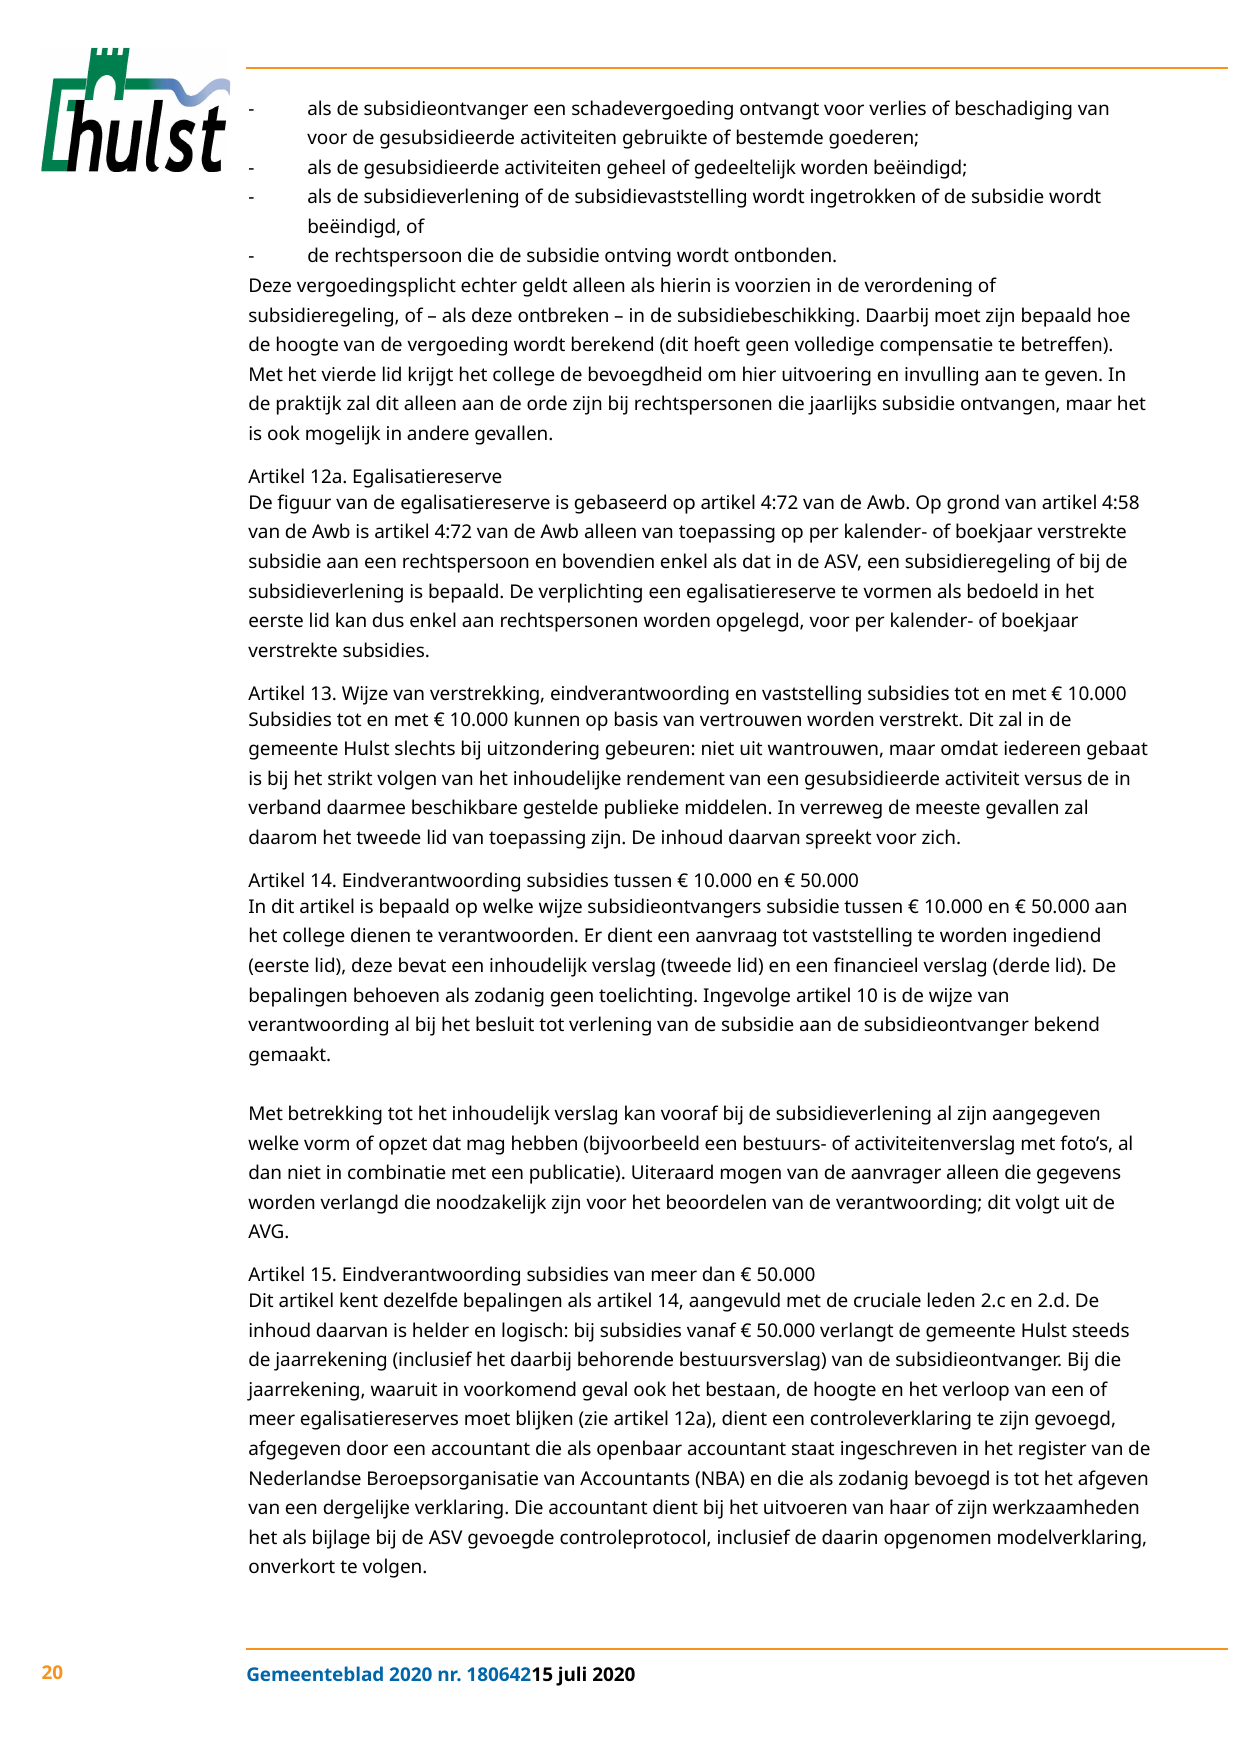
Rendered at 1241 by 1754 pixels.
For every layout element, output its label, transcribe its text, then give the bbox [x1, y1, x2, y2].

text De figuur van de egalisatiereserve is gebaseerd op artikel 4:72 van de Awb. Op grond van artikel 4:58 van de Awb is artikel 4:72 van de Awb alleen van toepassing op per kalender- of boekjaar verstrekte subsidie aan een rechtspersoon en bovendien enkel als dat in de ASV, een subsidieregeling of bij de subsidieverlening is bepaald. De verplichting een egalisatiereserve te vormen als bedoeld in het eerste lid kan dus enkel aan rechtspersonen worden opgelegd, voor per kalender- of boekjaar verstrekte subsidies. [248, 489, 1152, 663]
text Artikel 12a. Egalisatiereserve [248, 463, 1152, 489]
text Deze vergoedingsplicht echter geldt alleen als hierin is voorzien in de verordening of subsidieregeling, of – als deze ontbreken – in de subsidiebeschikking. Daarbij moet zijn bepaald hoe de hoogte van de vergoeding wordt berekend (dit hoeft geen volledige compensatie te betreffen). Met het vierde lid krijgt het college de bevoegdheid om hier uitvoering en invulling aan te geven. In de praktijk zal dit alleen aan de orde zijn bij rechtspersonen die jaarlijks subsidie ontvangen, maar het is ook mogelijk in andere gevallen. [248, 272, 1152, 446]
list als de gesubsidieerde activiteiten geheel of gedeeltelijk worden beëindigd; [248, 154, 1152, 180]
text In dit artikel is bepaald op welke wijze subsidieontvangers subsidie tussen € 10.000 en € 50.000 aan het college dienen te verantwoorden. Er dient een aanvraag tot vaststelling te worden ingediend (eerste lid), deze bevat een inhoudelijk verslag (tweede lid) en een financieel verslag (derde lid). De bepalingen behoeven als zodanig geen toelichting. Ingevolge artikel 10 is de wijze van verantwoording al bij het besluit tot verlening van de subsidie aan de subsidieontvanger bekend gemaakt. [248, 893, 1152, 1067]
text Artikel 13. Wijze van verstrekking, eindverantwoording en vaststelling subsidies tot en met € 10.000 [248, 680, 1152, 706]
text Artikel 14. Eindverantwoording subsidies tussen € 10.000 en € 50.000 [248, 867, 1152, 893]
list als de subsidieverlening of de subsidievaststelling wordt ingetrokken of de subsidie wordt beëindigd, of [248, 183, 1152, 239]
text Dit artikel kent dezelfde bepalingen als artikel 14, aangevuld met de cruciale leden 2.c en 2.d. De inhoud daarvan is helder en logisch: bij subsidies vanaf € 50.000 verlangt de gemeente Hulst steeds de jaarrekening (inclusief het daarbij behorende bestuursverslag) van de subsidieontvanger. Bij die jaarrekening, waaruit in voorkomend geval ook het bestaan, de hoogte en het verloop van een of meer egalisatiereserves moet blijken (zie artikel 12a), dient een controleverklaring te zijn gevoegd, afgegeven door een accountant die als openbaar accountant staat ingeschreven in het register van de Nederlandse Beroepsorganisatie van Accountants (NBA) en die als zodanig bevoegd is tot het afgeven van een dergelijke verklaring. Die accountant dient bij het uitvoeren van haar of zijn werkzaamheden het als bijlage bij de ASV gevoegde controleprotocol, inclusief de daarin opgenomen modelverklaring, onverkort te volgen. [248, 1287, 1152, 1579]
text Artikel 15. Eindverantwoording subsidies van meer dan € 50.000 [248, 1262, 1152, 1287]
text Met betrekking tot het inhoudelijk verslag kan vooraf bij de subsidieverlening al zijn aangegeven welke vorm of opzet dat mag hebben (bijvoorbeeld een bestuurs- of activiteitenverslag met foto’s, al dan niet in combinatie met een publicatie). Uiteraard mogen van de aanvrager alleen die gegevens worden verlangd die noodzakelijk zijn voor het beoordelen van de verantwoording; dit volgt uit de AVG. [248, 1100, 1152, 1244]
picture [41, 47, 231, 172]
list als de subsidieontvanger een schadevergoeding ontvangt voor verlies of beschadiging van voor de gesubsidieerde activiteiten gebruikte of bestemde goederen; [248, 95, 1152, 150]
text Subsidies tot en met € 10.000 kunnen op basis van vertrouwen worden verstrekt. Dit zal in de gemeente Hulst slechts bij uitzondering gebeuren: niet uit wantrouwen, maar omdat iedereen gebaat is bij het strikt volgen van het inhoudelijke rendement van een gesubsidieerde activiteit versus de in verband daarmee beschikbare gestelde publieke middelen. In verreweg de meeste gevallen zal daarom het tweede lid van toepassing zijn. De inhoud daarvan spreekt voor zich. [248, 706, 1152, 850]
list de rechtspersoon die de subsidie ontving wordt ontbonden. [248, 243, 1152, 268]
